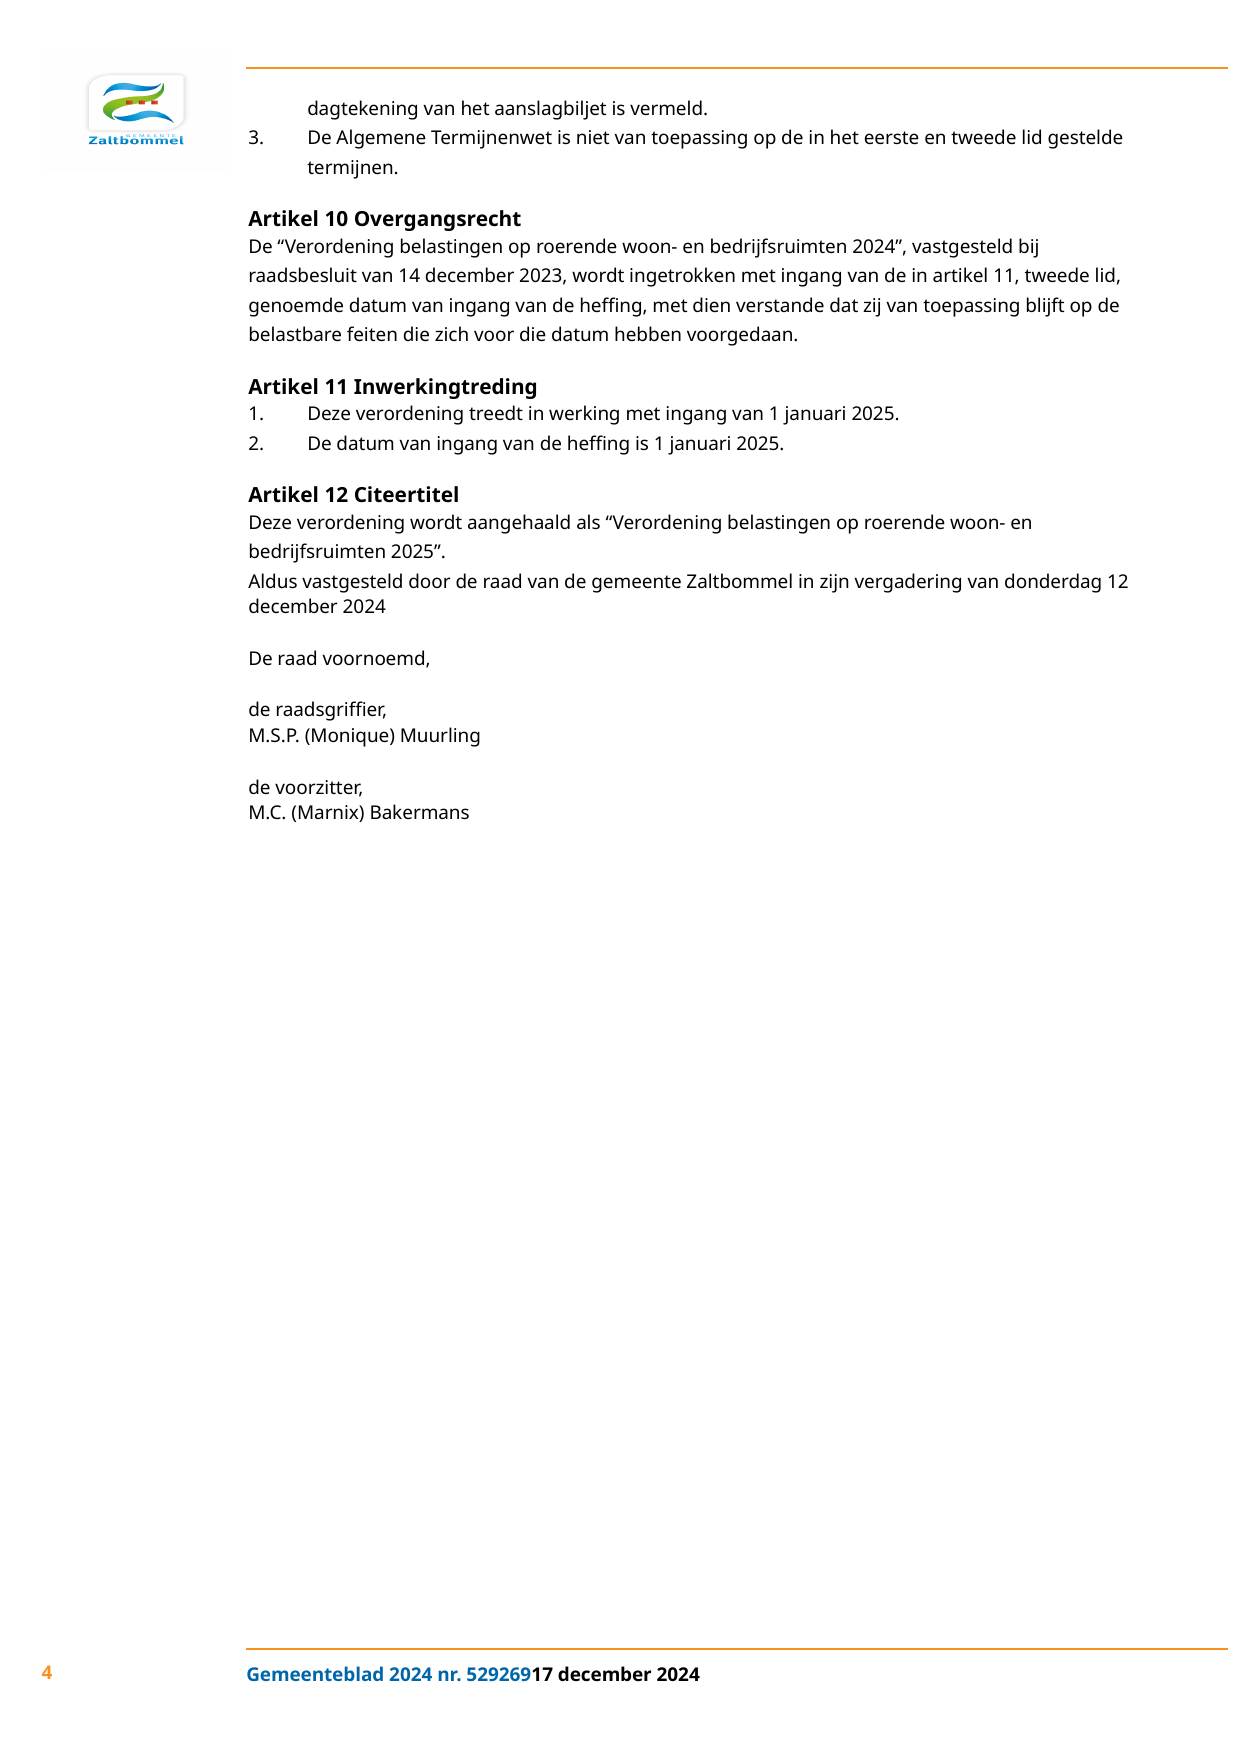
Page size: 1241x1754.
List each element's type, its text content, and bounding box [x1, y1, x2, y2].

list De datum van ingang van de heffing is 1 januari 2025. [248, 430, 1152, 456]
text de voorzitter, [248, 774, 1152, 799]
list dagtekening van het aanslagbiljet is vermeld. [248, 95, 1152, 121]
text Deze verordening wordt aangehaald als “Verordening belastingen op roerende woon- en bedrijfsruimten 2025”. [248, 509, 1152, 564]
text De “Verordening belastingen op roerende woon- en bedrijfsruimten 2024”, vastgesteld bij raadsbesluit van 14 december 2023, wordt ingetrokken met ingang van de in artikel 11, tweede lid, genoemde datum van ingang van de heffing, met dien verstande dat zij van toepassing blijft op de belastbare feiten die zich voor die datum hebben voorgedaan. [248, 233, 1152, 347]
text Artikel 12 Citeertitel [248, 480, 1152, 509]
text Artikel 10 Overgangsrecht [248, 204, 1152, 233]
text Aldus vastgesteld door de raad van de gemeente Zaltbommel in zijn vergadering van donderdag 12 december 2024 [248, 568, 1152, 619]
text de raadsgriffier, [248, 697, 1152, 722]
list Deze verordening treedt in werking met ingang van 1 januari 2025. [248, 400, 1152, 426]
text M.C. (Marnix) Bakermans [248, 799, 1152, 825]
picture [41, 47, 231, 172]
text M.S.P. (Monique) Muurling [248, 722, 1152, 748]
text De raad voornoemd, [248, 645, 1152, 671]
list De Algemene Termijnenwet is niet van toepassing op de in het eerste en tweede lid gestelde termijnen. [248, 124, 1152, 180]
text Artikel 11 Inwerkingtreding [248, 372, 1152, 400]
